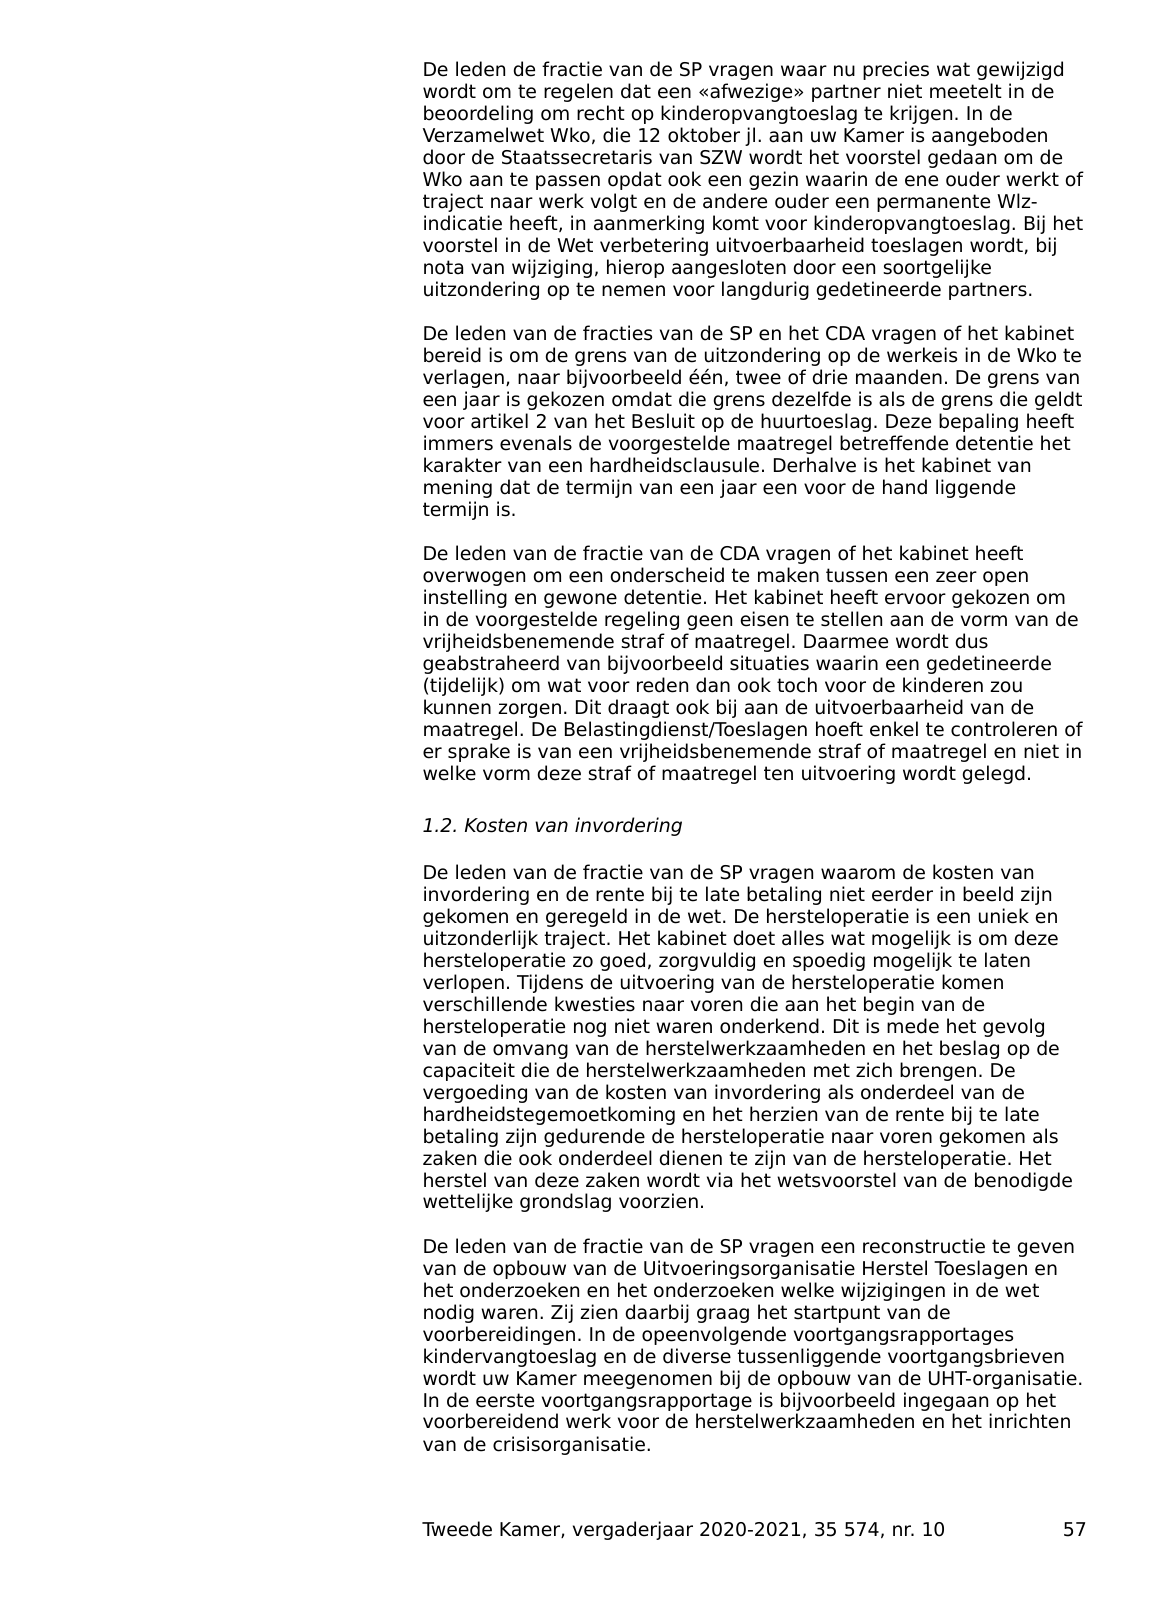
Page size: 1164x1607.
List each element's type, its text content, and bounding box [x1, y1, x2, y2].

text De leden de fractie van de SP vragen waar nu precies wat gewijzigd wordt om te regelen dat een «afwezige» partner niet meetelt in de beoordeling om recht op kinderopvangtoeslag te krijgen. In de Verzamelwet Wko, die 12 oktober jl. aan uw Kamer is aangeboden door de Staatssecretaris van SZW wordt het voorstel gedaan om de Wko aan te passen opdat ook een gezin waarin de ene ouder werkt of traject naar werk volgt en de andere ouder een permanente Wlz-indicatie heeft, in aanmerking komt voor kinderopvangtoeslag. Bij het voorstel in de Wet verbetering uitvoerbaarheid toeslagen wordt, bij nota van wijziging, hierop aangesloten door een soortgelijke uitzondering op te nemen voor langdurig gedetineerde partners. [422, 59, 1087, 301]
text De leden van de fractie van de SP vragen een reconstructie te geven van de opbouw van de Uitvoeringsorganisatie Herstel Toeslagen en het onderzoeken en het onderzoeken welke wijzigingen in de wet nodig waren. Zij zien daarbij graag het startpunt van de voorbereidingen. In de opeenvolgende voortgangsrapportages kindervangtoeslag en de diverse tussenliggende voortgangsbrieven wordt uw Kamer meegenomen bij de opbouw van de UHT-organisatie. In de eerste voortgangsrapportage is bijvoorbeeld ingegaan op het voorbereidend werk voor de herstelwerkzaamheden en het inrichten van de crisisorganisatie. [422, 1236, 1087, 1455]
text De leden van de fractie van de CDA vragen of het kabinet heeft overwogen om een onderscheid te maken tussen een zeer open instelling en gewone detentie. Het kabinet heeft ervoor gekozen om in de voorgestelde regeling geen eisen te stellen aan de vorm van de vrijheidsbenemende straf of maatregel. Daarmee wordt dus geabstraheerd van bijvoorbeeld situaties waarin een gedetineerde (tijdelijk) om wat voor reden dan ook toch voor de kinderen zou kunnen zorgen. Dit draagt ook bij aan de uitvoerbaarheid van de maatregel. De Belastingdienst/Toeslagen hoeft enkel te controleren of er sprake is van een vrijheidsbenemende straf of maatregel en niet in welke vorm deze straf of maatregel ten uitvoering wordt gelegd. [422, 543, 1087, 785]
text De leden van de fractie van de SP vragen waarom de kosten van invordering en de rente bij te late betaling niet eerder in beeld zijn gekomen en geregeld in de wet. De hersteloperatie is een uniek en uitzonderlijk traject. Het kabinet doet alles wat mogelijk is om deze hersteloperatie zo goed, zorgvuldig en spoedig mogelijk te laten verlopen. Tijdens de uitvoering van de hersteloperatie komen verschillende kwesties naar voren die aan het begin van de hersteloperatie nog niet waren onderkend. Dit is mede het gevolg van de omvang van de herstelwerkzaamheden en het beslag op de capaciteit die de herstelwerkzaamheden met zich brengen. De vergoeding van de kosten van invordering als onderdeel van de hardheidstegemoetkoming en het herzien van de rente bij te late betaling zijn gedurende de hersteloperatie naar voren gekomen als zaken die ook onderdeel dienen te zijn van de hersteloperatie. Het herstel van deze zaken wordt via het wetsvoorstel van de benodigde wettelijke grondslag voorzien. [422, 862, 1087, 1213]
subtitle 1.2. Kosten van invordering [422, 815, 1087, 837]
text De leden van de fracties van de SP en het CDA vragen of het kabinet bereid is om de grens van de uitzondering op de werkeis in de Wko te verlagen, naar bijvoorbeeld één, twee of drie maanden. De grens van een jaar is gekozen omdat die grens dezelfde is als de grens die geldt voor artikel 2 van het Besluit op de huurtoeslag. Deze bepaling heeft immers evenals de voorgestelde maatregel betreffende detentie het karakter van een hardheidsclausule. Derhalve is het kabinet van mening dat de termijn van een jaar een voor de hand liggende termijn is. [422, 323, 1087, 521]
